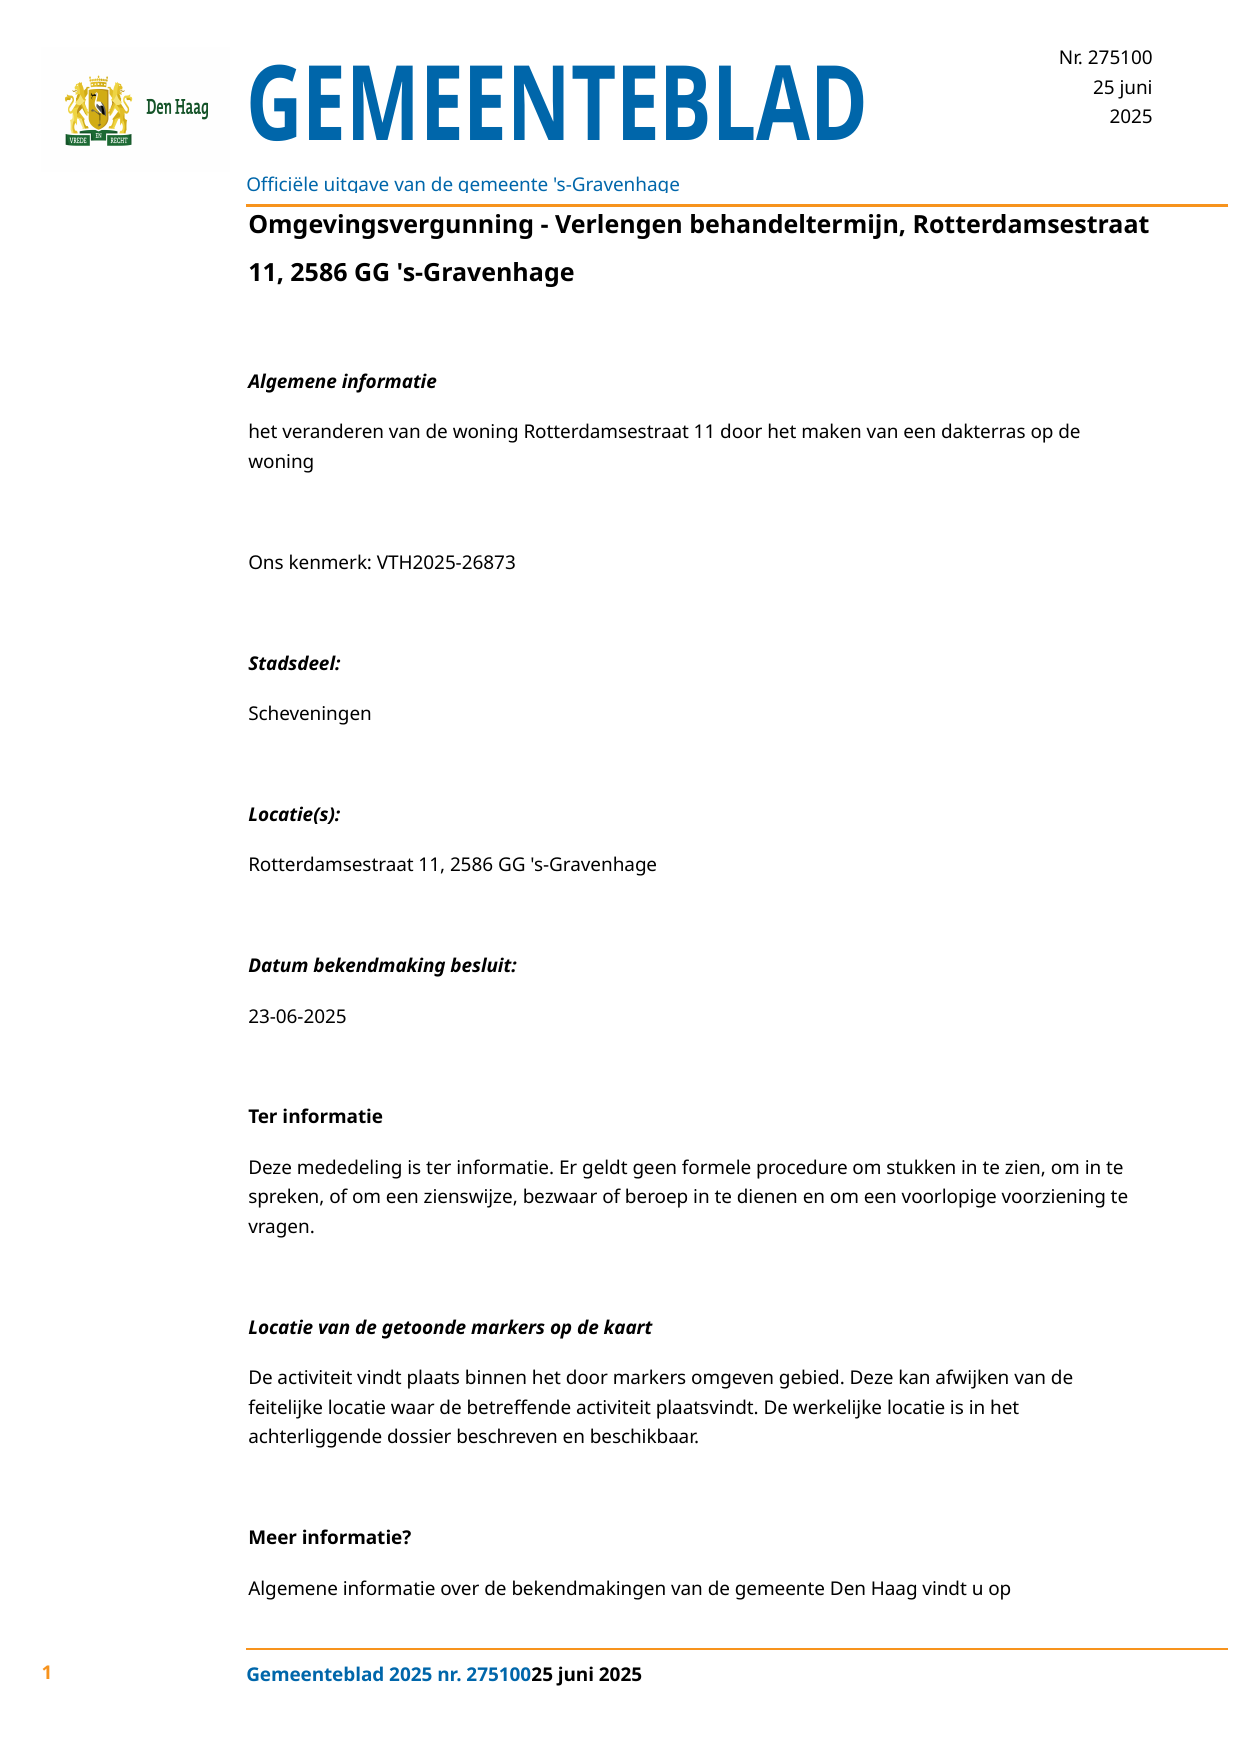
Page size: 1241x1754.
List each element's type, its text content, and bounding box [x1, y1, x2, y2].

text Rotterdamsestraat 11, 2586 GG 's-Gravenhage [248, 852, 1152, 877]
text Ter informatie [248, 1104, 1152, 1129]
text Deze mededeling is ter informatie. Er geldt geen formele procedure om stukken in te zien, om in te spreken, of om een zienswijze, bezwaar of beroep in te dienen en om een voorlopige voorziening te vragen. [248, 1154, 1152, 1239]
text Meer informatie? [248, 1524, 1152, 1550]
picture [41, 47, 231, 172]
text Locatie(s): [248, 801, 1152, 827]
text Datum bekendmaking besluit: [248, 952, 1152, 978]
text De activiteit vindt plaats binnen het door markers omgeven gebied. Deze kan afwijken van de feitelijke locatie waar de betreffende activiteit plaatsvindt. De werkelijke locatie is in het achterliggende dossier beschreven en beschikbaar. [248, 1364, 1152, 1449]
text Algemene informatie over de bekendmakingen van de gemeente Den Haag vindt u op [248, 1575, 1152, 1601]
text Algemene informatie [248, 368, 1152, 394]
text het veranderen van de woning Rotterdamsestraat 11 door het maken van een dakterras op de woning [248, 419, 1152, 474]
text 23-06-2025 [248, 1003, 1152, 1029]
text Stadsdeel: [248, 650, 1152, 676]
text Omgevingsvergunning - Verlengen behandeltermijn, Rotterdamsestraat 11, 2586 GG 's-Gravenhage [248, 207, 1152, 288]
text Scheveningen [248, 700, 1152, 726]
text Ons kenmerk: VTH2025-26873 [248, 549, 1152, 575]
text Locatie van de getoonde markers op de kaart [248, 1314, 1152, 1340]
